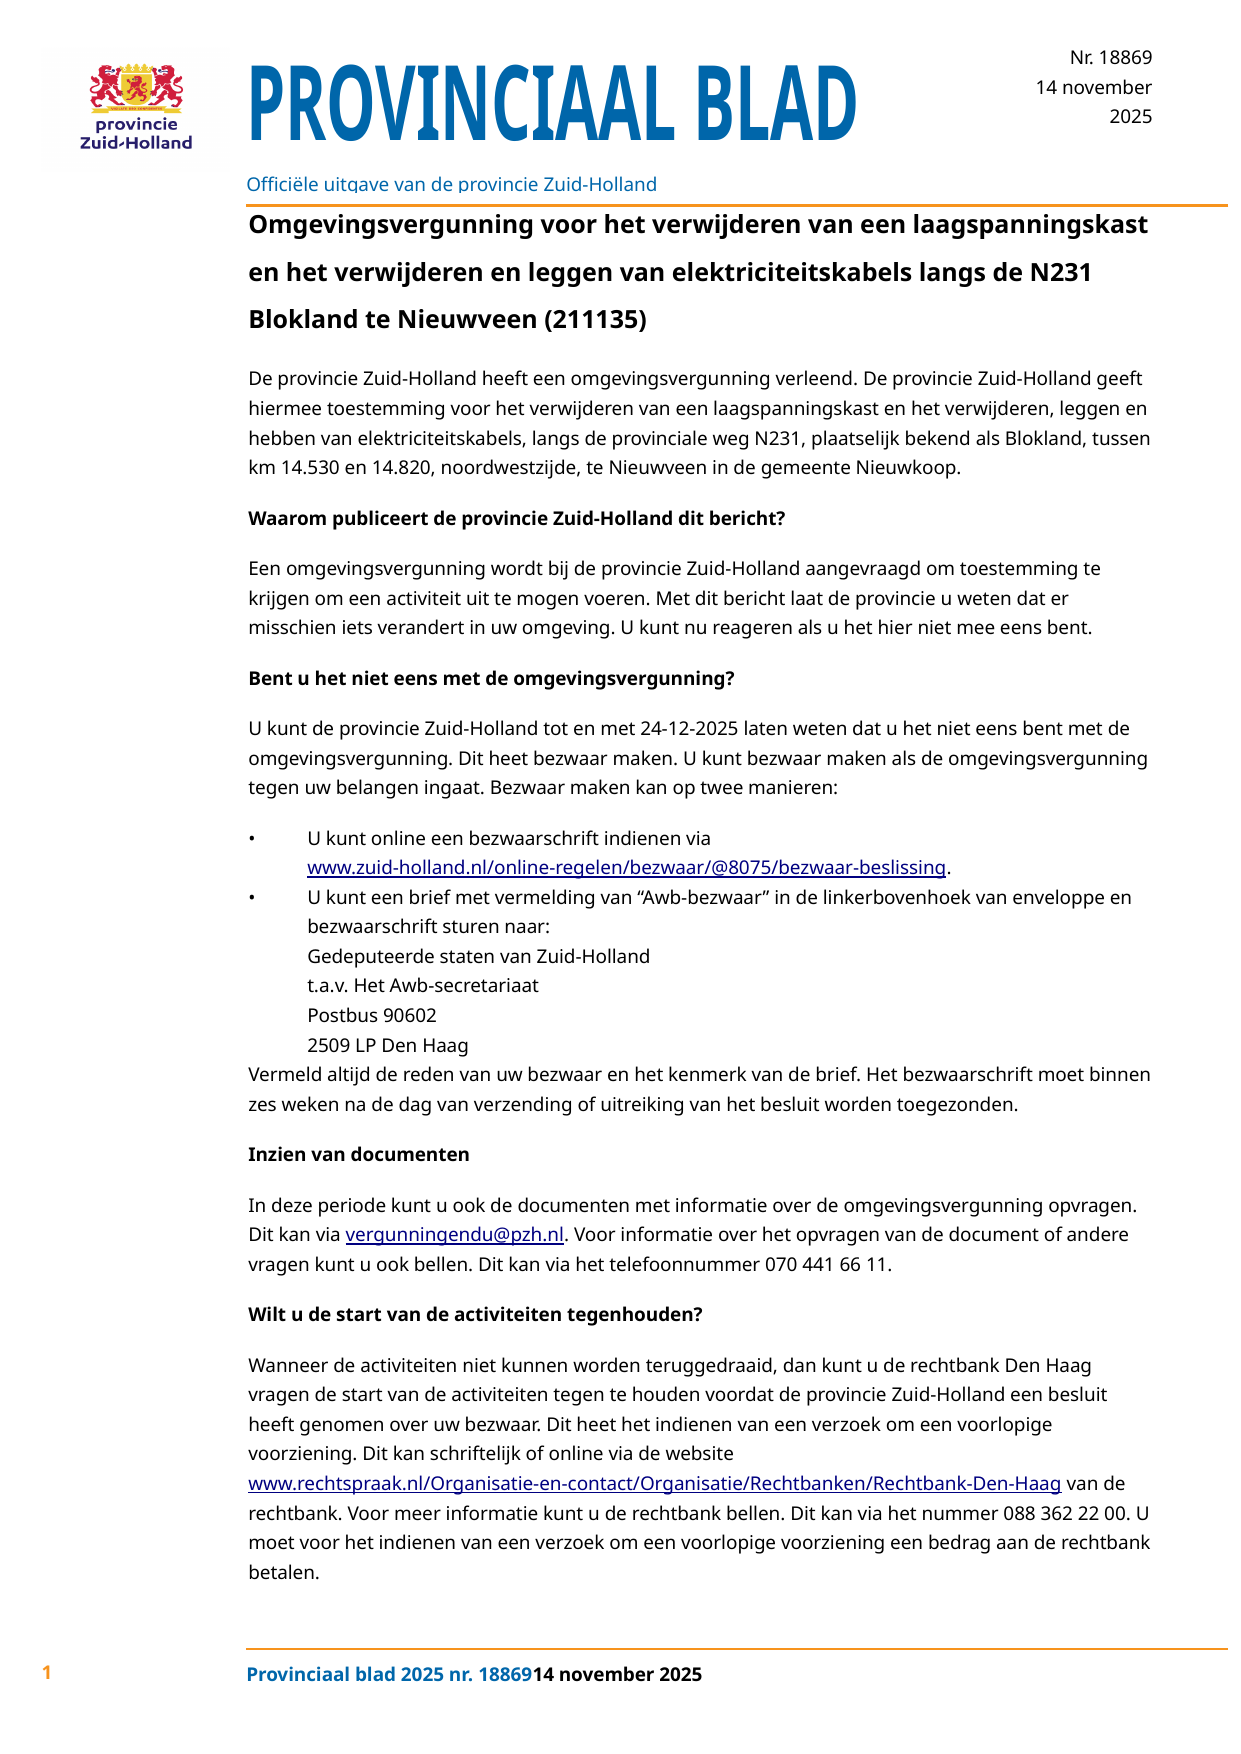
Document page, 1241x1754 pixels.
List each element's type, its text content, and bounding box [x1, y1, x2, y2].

text Inzien van documenten [248, 1141, 1152, 1167]
text Wilt u de start van de activiteiten tegenhouden? [248, 1301, 1152, 1327]
text Vermeld altijd de reden van uw bezwaar en het kenmerk van de brief. Het bezwaarschrift moet binnen zes weken na de dag van verzending of uitreiking van het besluit worden toegezonden. [248, 1061, 1152, 1117]
text Omgevingsvergunning voor het verwijderen van een laagspanningskast en het verwijderen en leggen van elektriciteitskabels langs de N231 Blokland te Nieuwveen (211135) [248, 207, 1152, 336]
list 2509 LP Den Haag [248, 1032, 1152, 1057]
text Waarom publiceert de provincie Zuid-Holland dit bericht? [248, 505, 1152, 530]
text U kunt de provincie Zuid-Holland tot en met 24-12-2025 laten weten dat u het niet eens bent met de omgevingsvergunning. Dit heet bezwaar maken. U kunt bezwaar maken als de omgevingsvergunning tegen uw belangen ingaat. Bezwaar maken kan op twee manieren: [248, 715, 1152, 800]
list t.a.v. Het Awb-secretariaat [248, 973, 1152, 998]
picture [41, 47, 231, 172]
list U kunt een brief met vermelding van “Awb-bezwaar” in de linkerbovenhoek van enveloppe en bezwaarschrift sturen naar: [248, 884, 1152, 939]
text Bent u het niet eens met de omgevingsvergunning? [248, 665, 1152, 690]
list Gedeputeerde staten van Zuid-Holland [248, 943, 1152, 969]
text Een omgevingsvergunning wordt bij de provincie Zuid-Holland aangevraagd om toestemming te krijgen om een activiteit uit te mogen voeren. Met dit bericht laat de provincie u weten dat er misschien iets verandert in uw omgeving. U kunt nu reageren als u het hier niet mee eens bent. [248, 555, 1152, 640]
text Wanneer de activiteiten niet kunnen worden teruggedraaid, dan kunt u de rechtbank Den Haag vragen de start van de activiteiten tegen te houden voordat de provincie Zuid-Holland een besluit heeft genomen over uw bezwaar. Dit heet het indienen van een verzoek om een voorlopige voorziening. Dit kan schriftelijk of online via de website www.rechtspraak.nl/Organisatie-en-contact/Organisatie/Rechtbanken/Rechtbank-Den-Haag van de rechtbank. Voor meer informatie kunt u de rechtbank bellen. Dit kan via het nummer 088 362 22 00. U moet voor het indienen van een verzoek om een voorlopige voorziening een bedrag aan de rechtbank betalen. [248, 1352, 1152, 1584]
text In deze periode kunt u ook de documenten met informatie over de omgevingsvergunning opvragen. Dit kan via vergunningendu@pzh.nl. Voor informatie over het opvragen van de document of andere vragen kunt u ook bellen. Dit kan via het telefoonnummer 070 441 66 11. [248, 1192, 1152, 1277]
text De provincie Zuid-Holland heeft een omgevingsvergunning verleend. De provincie Zuid-Holland geeft hiermee toestemming voor het verwijderen van een laagspanningskast en het verwijderen, leggen en hebben van elektriciteitskabels, langs de provinciale weg N231, plaatselijk bekend als Blokland, tussen km 14.530 en 14.820, noordwestzijde, te Nieuwveen in de gemeente Nieuwkoop. [248, 366, 1152, 480]
list Postbus 90602 [248, 1002, 1152, 1028]
list U kunt online een bezwaarschrift indienen via www.zuid-holland.nl/online-regelen/bezwaar/@8075/bezwaar-beslissing. [248, 825, 1152, 880]
